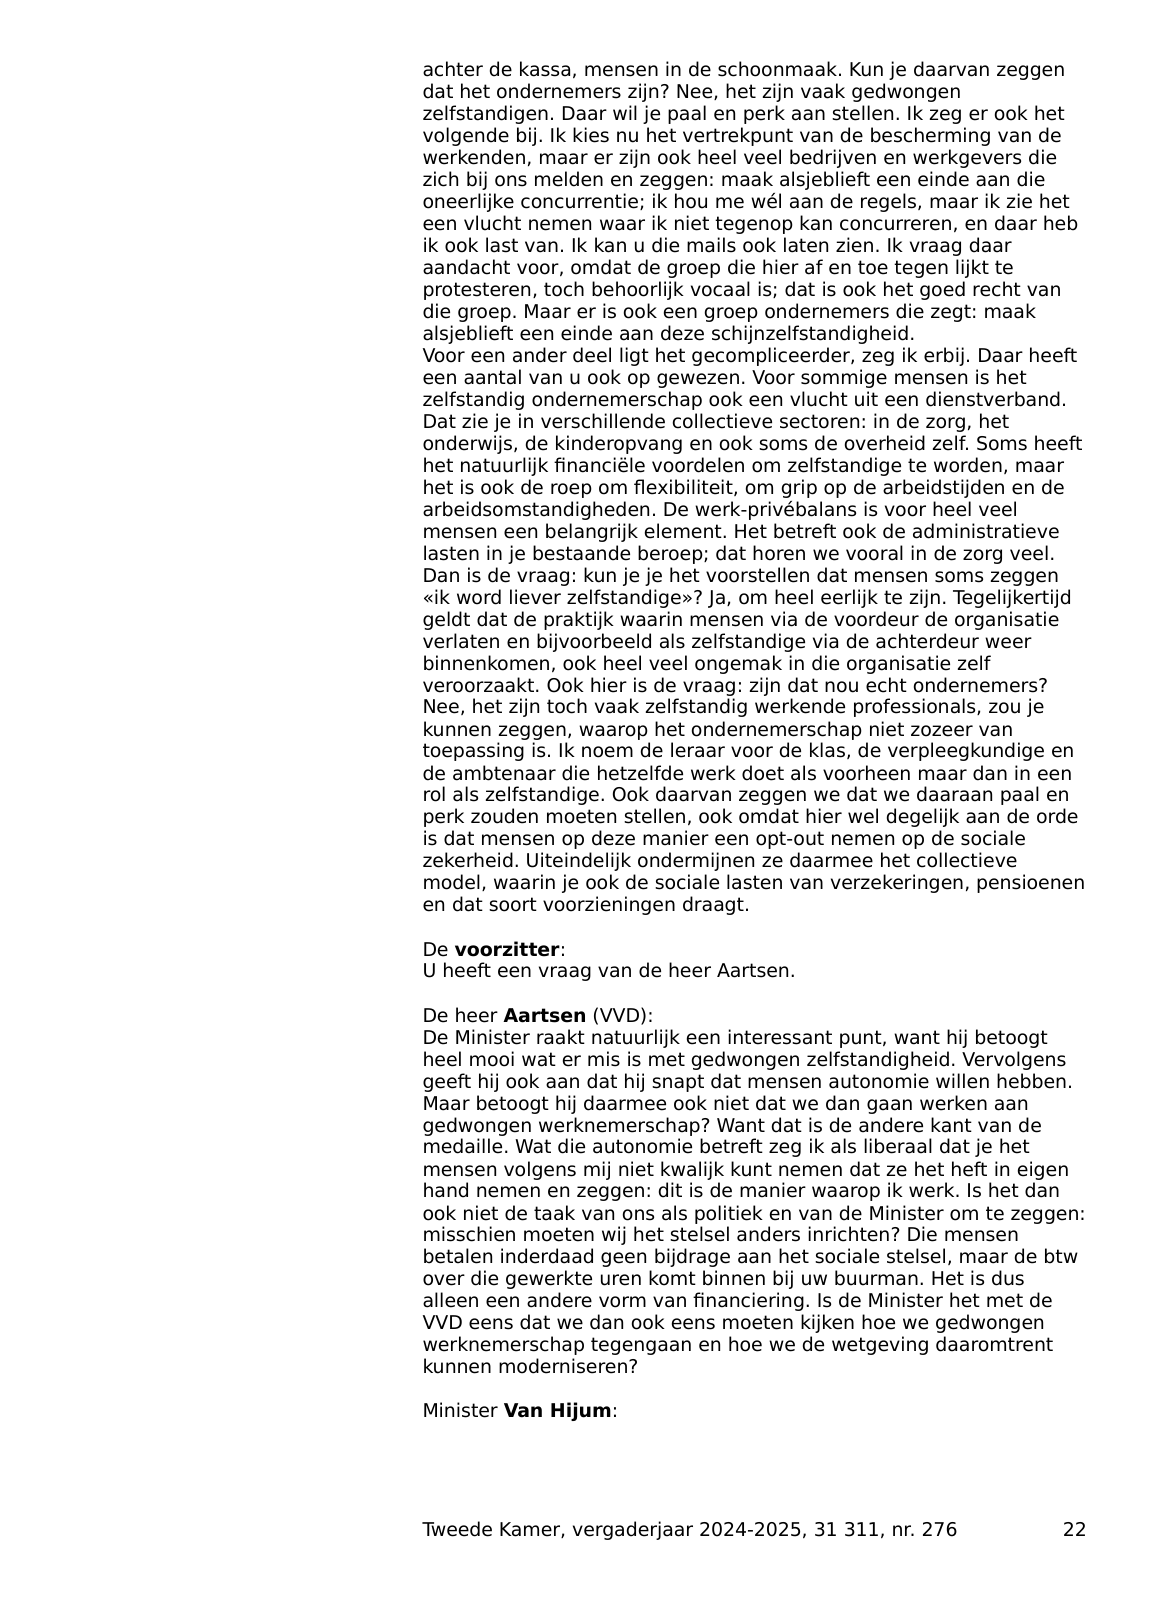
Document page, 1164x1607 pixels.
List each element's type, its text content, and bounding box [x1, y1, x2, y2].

text Minister Van Hijum: [422, 1400, 1087, 1422]
text U heeft een vraag van de heer Aartsen. [422, 960, 1087, 982]
text achter de kassa, mensen in de schoonmaak. Kun je daarvan zeggen dat het ondernemers zijn? Nee, het zijn vaak gedwongen zelfstandigen. Daar wil je paal en perk aan stellen. Ik zeg er ook het volgende bij. Ik kies nu het vertrekpunt van de bescherming van de werkenden, maar er zijn ook heel veel bedrijven en werkgevers die zich bij ons melden en zeggen: maak alsjeblieft een einde aan die oneerlijke concurrentie; ik hou me wél aan de regels, maar ik zie het een vlucht nemen waar ik niet tegenop kan concurreren, en daar heb ik ook last van. Ik kan u die mails ook laten zien. Ik vraag daar aandacht voor, omdat de groep die hier af en toe tegen lijkt te protesteren, toch behoorlijk vocaal is; dat is ook het goed recht van die groep. Maar er is ook een groep ondernemers die zegt: maak alsjeblieft een einde aan deze schijnzelfstandigheid. [422, 59, 1087, 345]
text De heer Aartsen (VVD): [422, 1004, 1087, 1027]
text Voor een ander deel ligt het gecompliceerder, zeg ik erbij. Daar heeft een aantal van u ook op gewezen. Voor sommige mensen is het zelfstandig ondernemerschap ook een vlucht uit een dienstverband. Dat zie je in verschillende collectieve sectoren: in de zorg, het onderwijs, de kinderopvang en ook soms de overheid zelf. Soms heeft het natuurlijk financiële voordelen om zelfstandige te worden, maar het is ook de roep om flexibiliteit, om grip op de arbeidstijden en de arbeidsomstandigheden. De werk-privébalans is voor heel veel mensen een belangrijk element. Het betreft ook de administratieve lasten in je bestaande beroep; dat horen we vooral in de zorg veel. Dan is de vraag: kun je je het voorstellen dat mensen soms zeggen «ik word liever zelfstandige»? Ja, om heel eerlijk te zijn. Tegelijkertijd geldt dat de praktijk waarin mensen via de voordeur de organisatie verlaten en bijvoorbeeld als zelfstandige via de achterdeur weer binnenkomen, ook heel veel ongemak in die organisatie zelf veroorzaakt. Ook hier is de vraag: zijn dat nou echt ondernemers? Nee, het zijn toch vaak zelfstandig werkende professionals, zou je kunnen zeggen, waarop het ondernemerschap niet zozeer van toepassing is. Ik noem de leraar voor de klas, de verpleegkundige en de ambtenaar die hetzelfde werk doet als voorheen maar dan in een rol als zelfstandige. Ook daarvan zeggen we dat we daaraan paal en perk zouden moeten stellen, ook omdat hier wel degelijk aan de orde is dat mensen op deze manier een opt-out nemen op de sociale zekerheid. Uiteindelijk ondermijnen ze daarmee het collectieve model, waarin je ook de sociale lasten van verzekeringen, pensioenen en dat soort voorzieningen draagt. [422, 345, 1087, 916]
text De voorzitter: [422, 938, 1087, 960]
text De Minister raakt natuurlijk een interessant punt, want hij betoogt heel mooi wat er mis is met gedwongen zelfstandigheid. Vervolgens geeft hij ook aan dat hij snapt dat mensen autonomie willen hebben. Maar betoogt hij daarmee ook niet dat we dan gaan werken aan gedwongen werknemerschap? Want dat is de andere kant van de medaille. Wat die autonomie betreft zeg ik als liberaal dat je het mensen volgens mij niet kwalijk kunt nemen dat ze het heft in eigen hand nemen en zeggen: dit is de manier waarop ik werk. Is het dan ook niet de taak van ons als politiek en van de Minister om te zeggen: misschien moeten wij het stelsel anders inrichten? Die mensen betalen inderdaad geen bijdrage aan het sociale stelsel, maar de btw over die gewerkte uren komt binnen bij uw buurman. Het is dus alleen een andere vorm van financiering. Is de Minister het met de VVD eens dat we dan ook eens moeten kijken hoe we gedwongen werknemerschap tegengaan en hoe we de wetgeving daaromtrent kunnen moderniseren? [422, 1027, 1087, 1378]
